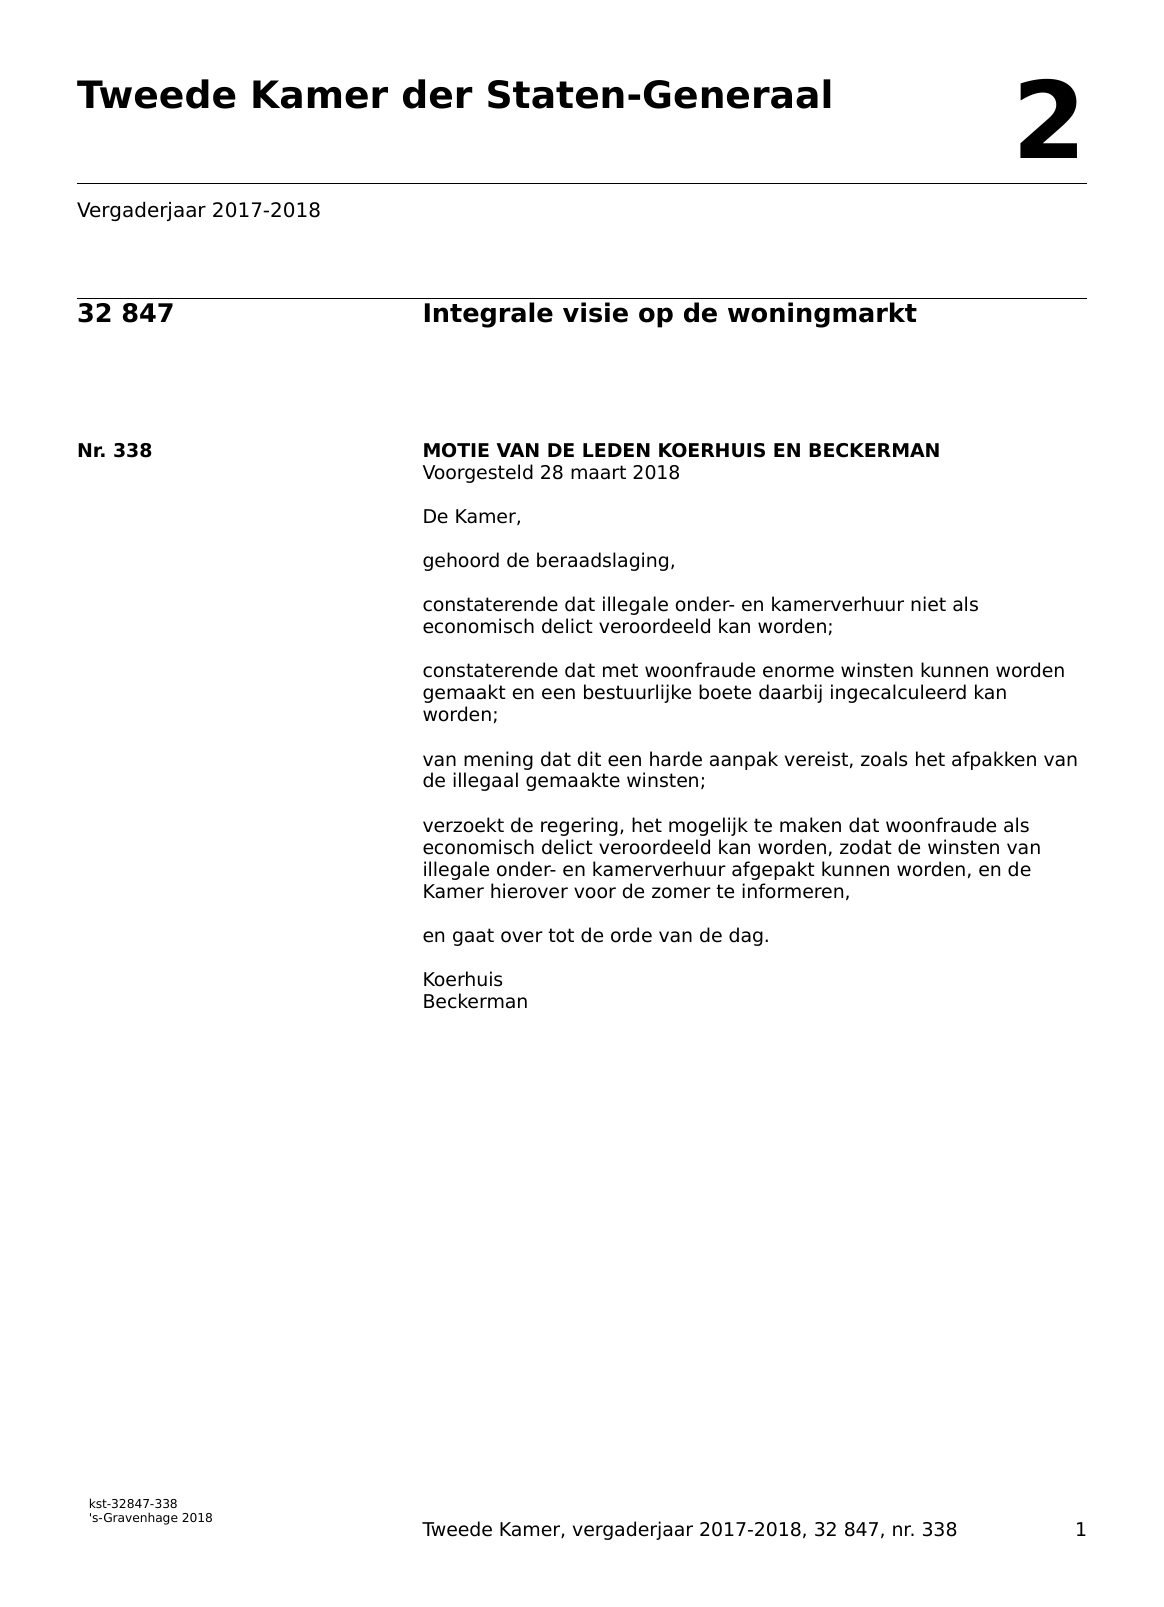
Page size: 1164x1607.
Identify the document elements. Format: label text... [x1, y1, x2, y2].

table_header Tweede Kamer der Staten-Generaal [77, 59, 886, 183]
text constaterende dat met woonfraude enorme winsten kunnen worden gemaakt en een bestuurlijke boete daarbij ingecalculeerd kan worden; [422, 660, 1087, 726]
subtitle 32 847 Integrale visie op de woningmarkt [77, 299, 1087, 329]
table_header 2 [886, 59, 1087, 183]
text 's-Gravenhage 2018 [88, 1511, 323, 1525]
subtitle Nr. 338 MOTIE VAN DE LEDEN KOERHUIS EN BECKERMAN [77, 440, 1087, 462]
text kst-32847-338 [88, 1497, 323, 1511]
text van mening dat dit een harde aanpak vereist, zoals het afpakken van de illegaal gemaakte winsten; [422, 748, 1087, 792]
text en gaat over tot de orde van de dag. [422, 925, 1087, 947]
text verzoekt de regering, het mogelijk te maken dat woonfraude als economisch delict veroordeeld kan worden, zodat de winsten van illegale onder- en kamerverhuur afgepakt kunnen worden, en de Kamer hierover voor de zomer te informeren, [422, 814, 1087, 902]
text Koerhuis [422, 969, 1087, 991]
text De Kamer, [422, 506, 1087, 528]
text gehoord de beraadslaging, [422, 550, 1087, 572]
table_cell Vergaderjaar 2017-2018 [77, 184, 1087, 298]
text constaterende dat illegale onder- en kamerverhuur niet als economisch delict veroordeeld kan worden; [422, 594, 1087, 638]
text Beckerman [422, 991, 1087, 1013]
text Voorgesteld 28 maart 2018 [422, 462, 1087, 484]
